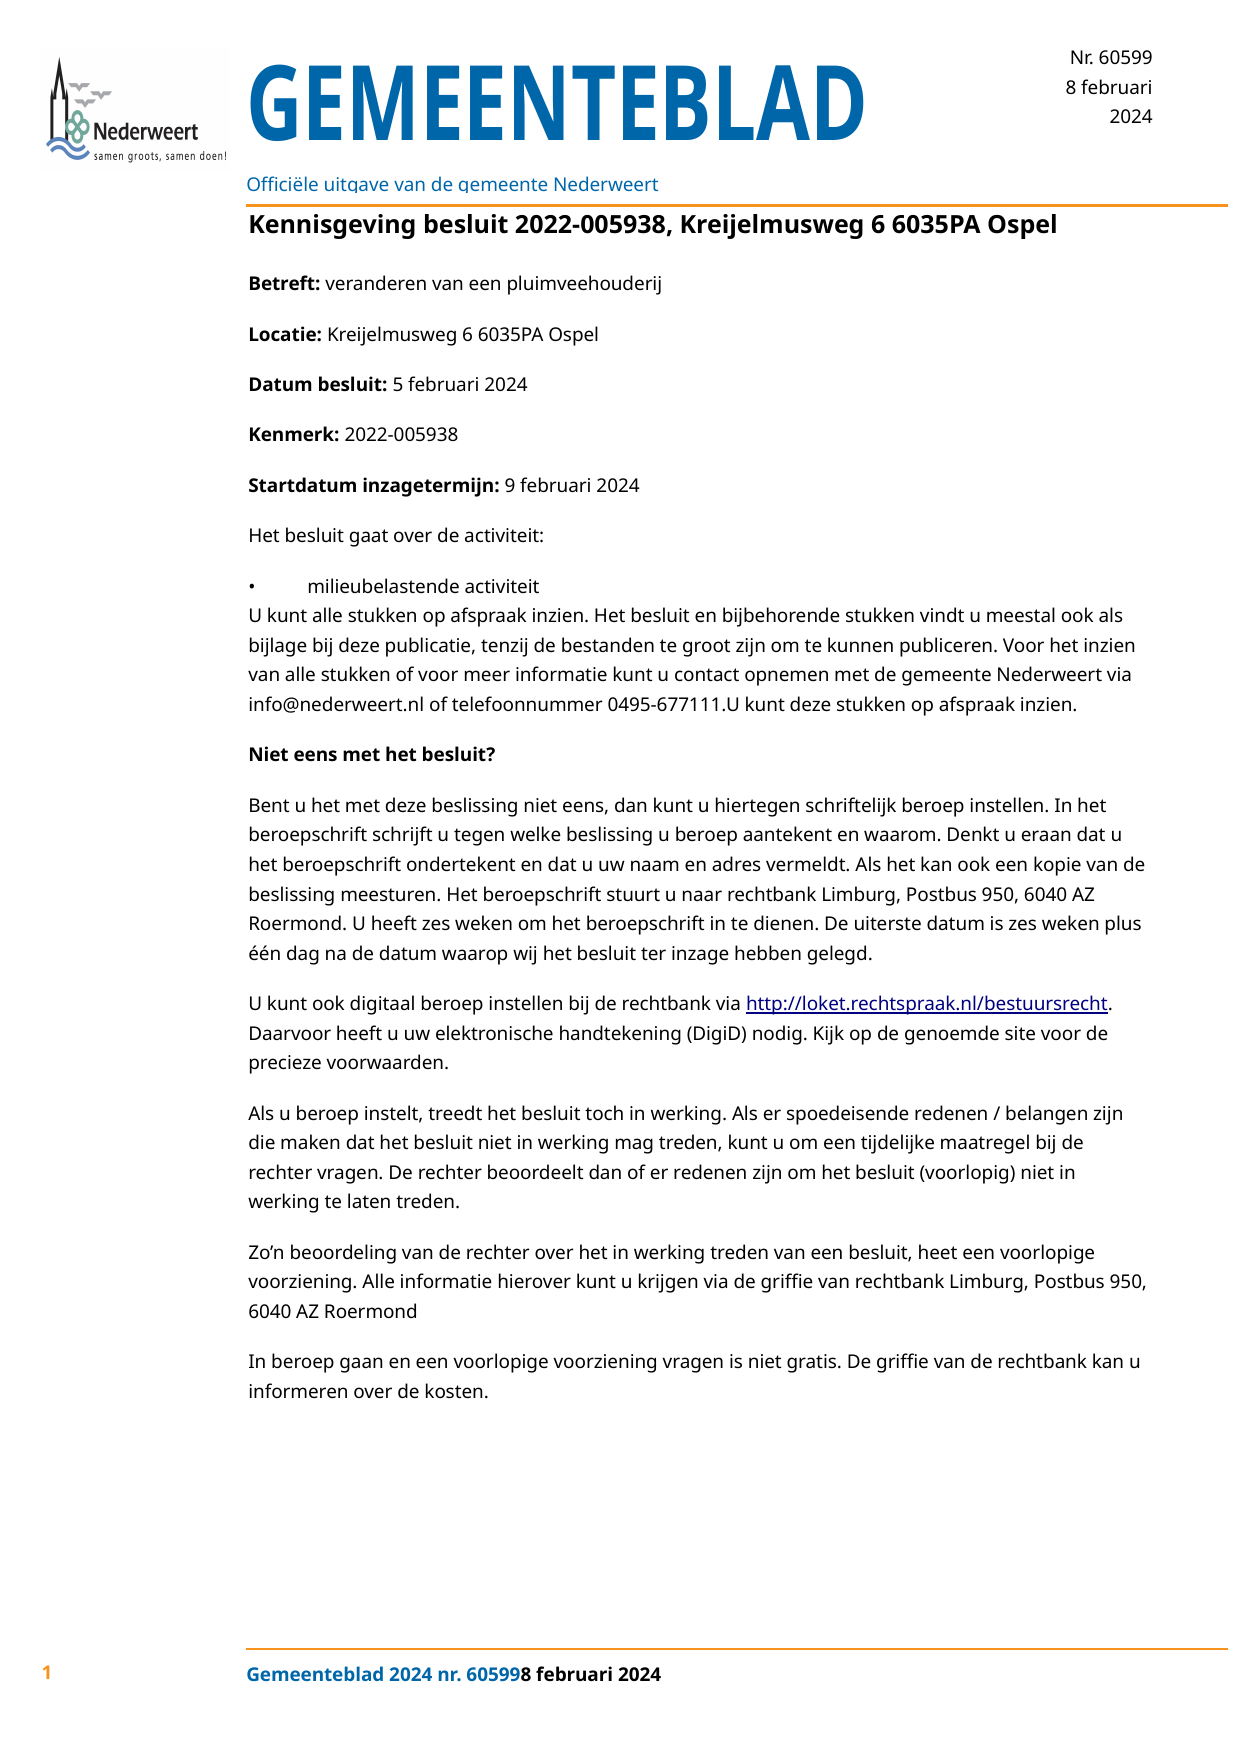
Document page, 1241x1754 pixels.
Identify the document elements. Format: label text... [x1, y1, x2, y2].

text Betreft: veranderen van een pluimveehouderij [248, 270, 1152, 296]
text Niet eens met het besluit? [248, 742, 1152, 767]
text Startdatum inzagetermijn: 9 februari 2024 [248, 472, 1152, 498]
text Kenmerk: 2022-005938 [248, 422, 1152, 447]
text Bent u het met deze beslissing niet eens, dan kunt u hiertegen schriftelijk beroep instellen. In het beroepschrift schrijft u tegen welke beslissing u beroep aantekent en waarom. Denkt u eraan dat u het beroepschrift ondertekent en dat u uw naam en adres vermeldt. Als het kan ook een kopie van de beslissing meesturen. Het beroepschrift stuurt u naar rechtbank Limburg, Postbus 950, 6040 AZ Roermond. U heeft zes weken om het beroepschrift in te dienen. De uiterste datum is zes weken plus één dag na de datum waarop wij het besluit ter inzage hebben gelegd. [248, 792, 1152, 966]
text Kennisgeving besluit 2022-005938, Kreijelmusweg 6 6035PA Ospel [248, 207, 1152, 241]
text Het besluit gaat over de activiteit: [248, 522, 1152, 548]
text Locatie: Kreijelmusweg 6 6035PA Ospel [248, 321, 1152, 346]
text Als u beroep instelt, treedt het besluit toch in werking. Als er spoedeisende redenen / belangen zijn die maken dat het besluit niet in werking mag treden, kunt u om een tijdelijke maatregel bij de rechter vragen. De rechter beoordeelt dan of er redenen zijn om het besluit (voorlopig) niet in werking te laten treden. [248, 1100, 1152, 1214]
text U kunt alle stukken op afspraak inzien. Het besluit en bijbehorende stukken vindt u meestal ook als bijlage bij deze publicatie, tenzij de bestanden te groot zijn om te kunnen publiceren. Voor het inzien van alle stukken of voor meer informatie kunt u contact opnemen met de gemeente Nederweert via info@nederweert.nl of telefoonnummer 0495-677111.U kunt deze stukken op afspraak inzien. [248, 602, 1152, 717]
text U kunt ook digitaal beroep instellen bij de rechtbank via http://loket.rechtspraak.nl/bestuursrecht. Daarvoor heeft u uw elektronische handtekening (DigiD) nodig. Kijk op de genoemde site voor de precieze voorwaarden. [248, 990, 1152, 1075]
text Zo’n beoordeling van de rechter over het in werking treden van een besluit, heet een voorlopige voorziening. Alle informatie hierover kunt u krijgen via de griffie van rechtbank Limburg, Postbus 950, 6040 AZ Roermond [248, 1239, 1152, 1324]
text Datum besluit: 5 februari 2024 [248, 371, 1152, 397]
text In beroep gaan en een voorlopige voorziening vragen is niet gratis. De griffie van de rechtbank kan u informeren over de kosten. [248, 1349, 1152, 1404]
list milieubelastende activiteit [248, 573, 1152, 598]
picture [41, 47, 231, 172]
